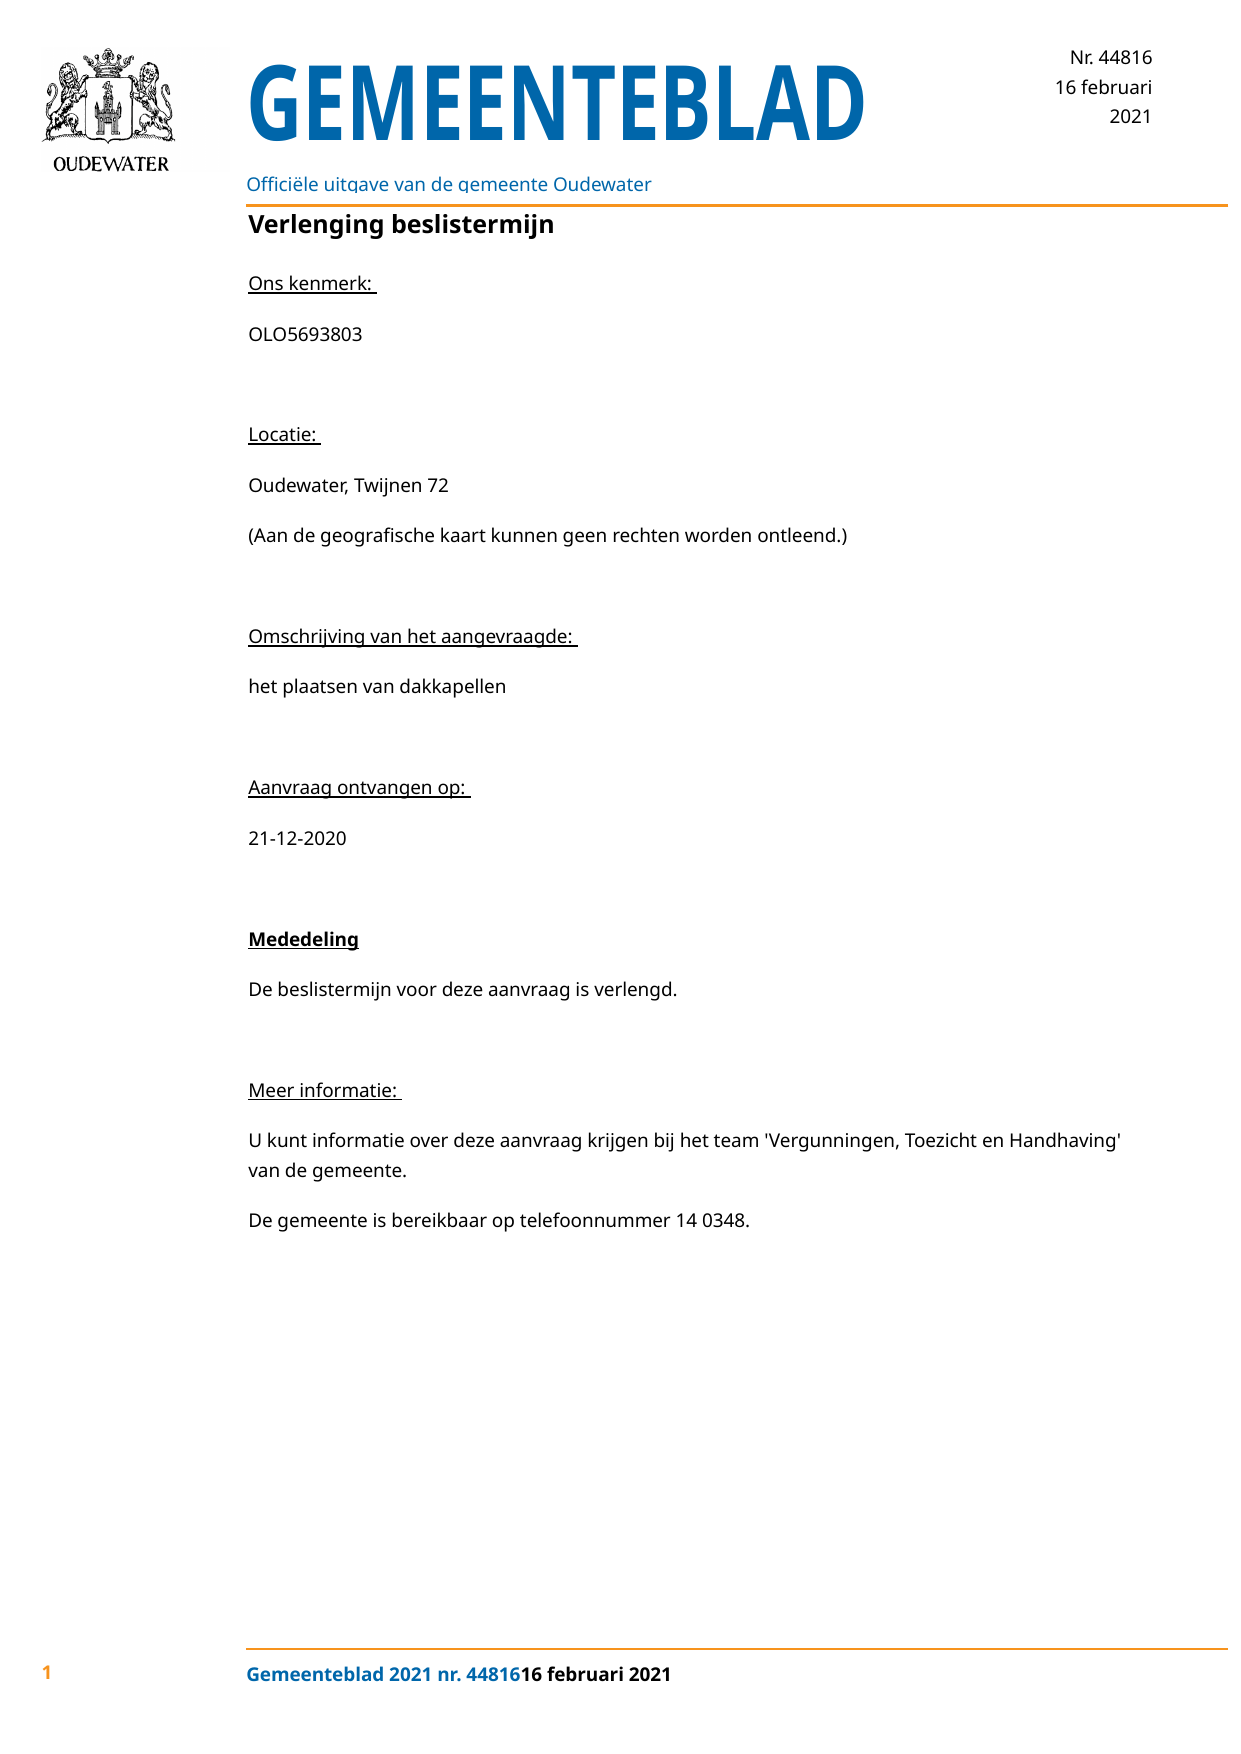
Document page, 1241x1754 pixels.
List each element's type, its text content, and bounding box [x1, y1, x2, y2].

text 21-12-2020 [248, 825, 1152, 851]
text De gemeente is bereikbaar op telefoonnummer 14 0348. [248, 1207, 1152, 1233]
text OLO5693803 [248, 321, 1152, 346]
text Locatie: [248, 422, 1152, 447]
text Aanvraag ontvangen op: [248, 774, 1152, 800]
text Ons kenmerk: [248, 270, 1152, 296]
text Omschrijving van het aangevraagde: [248, 623, 1152, 649]
text het plaatsen van dakkapellen [248, 674, 1152, 699]
text (Aan de geografische kaart kunnen geen rechten worden ontleend.) [248, 522, 1152, 548]
text De beslistermijn voor deze aanvraag is verlengd. [248, 976, 1152, 1002]
text Mededeling [248, 926, 1152, 951]
text Verlenging beslistermijn [248, 207, 1152, 241]
text Oudewater, Twijnen 72 [248, 472, 1152, 498]
text U kunt informatie over deze aanvraag krijgen bij het team 'Vergunningen, Toezicht en Handhaving' van de gemeente. [248, 1127, 1152, 1183]
picture [41, 47, 231, 172]
text Meer informatie: [248, 1077, 1152, 1103]
